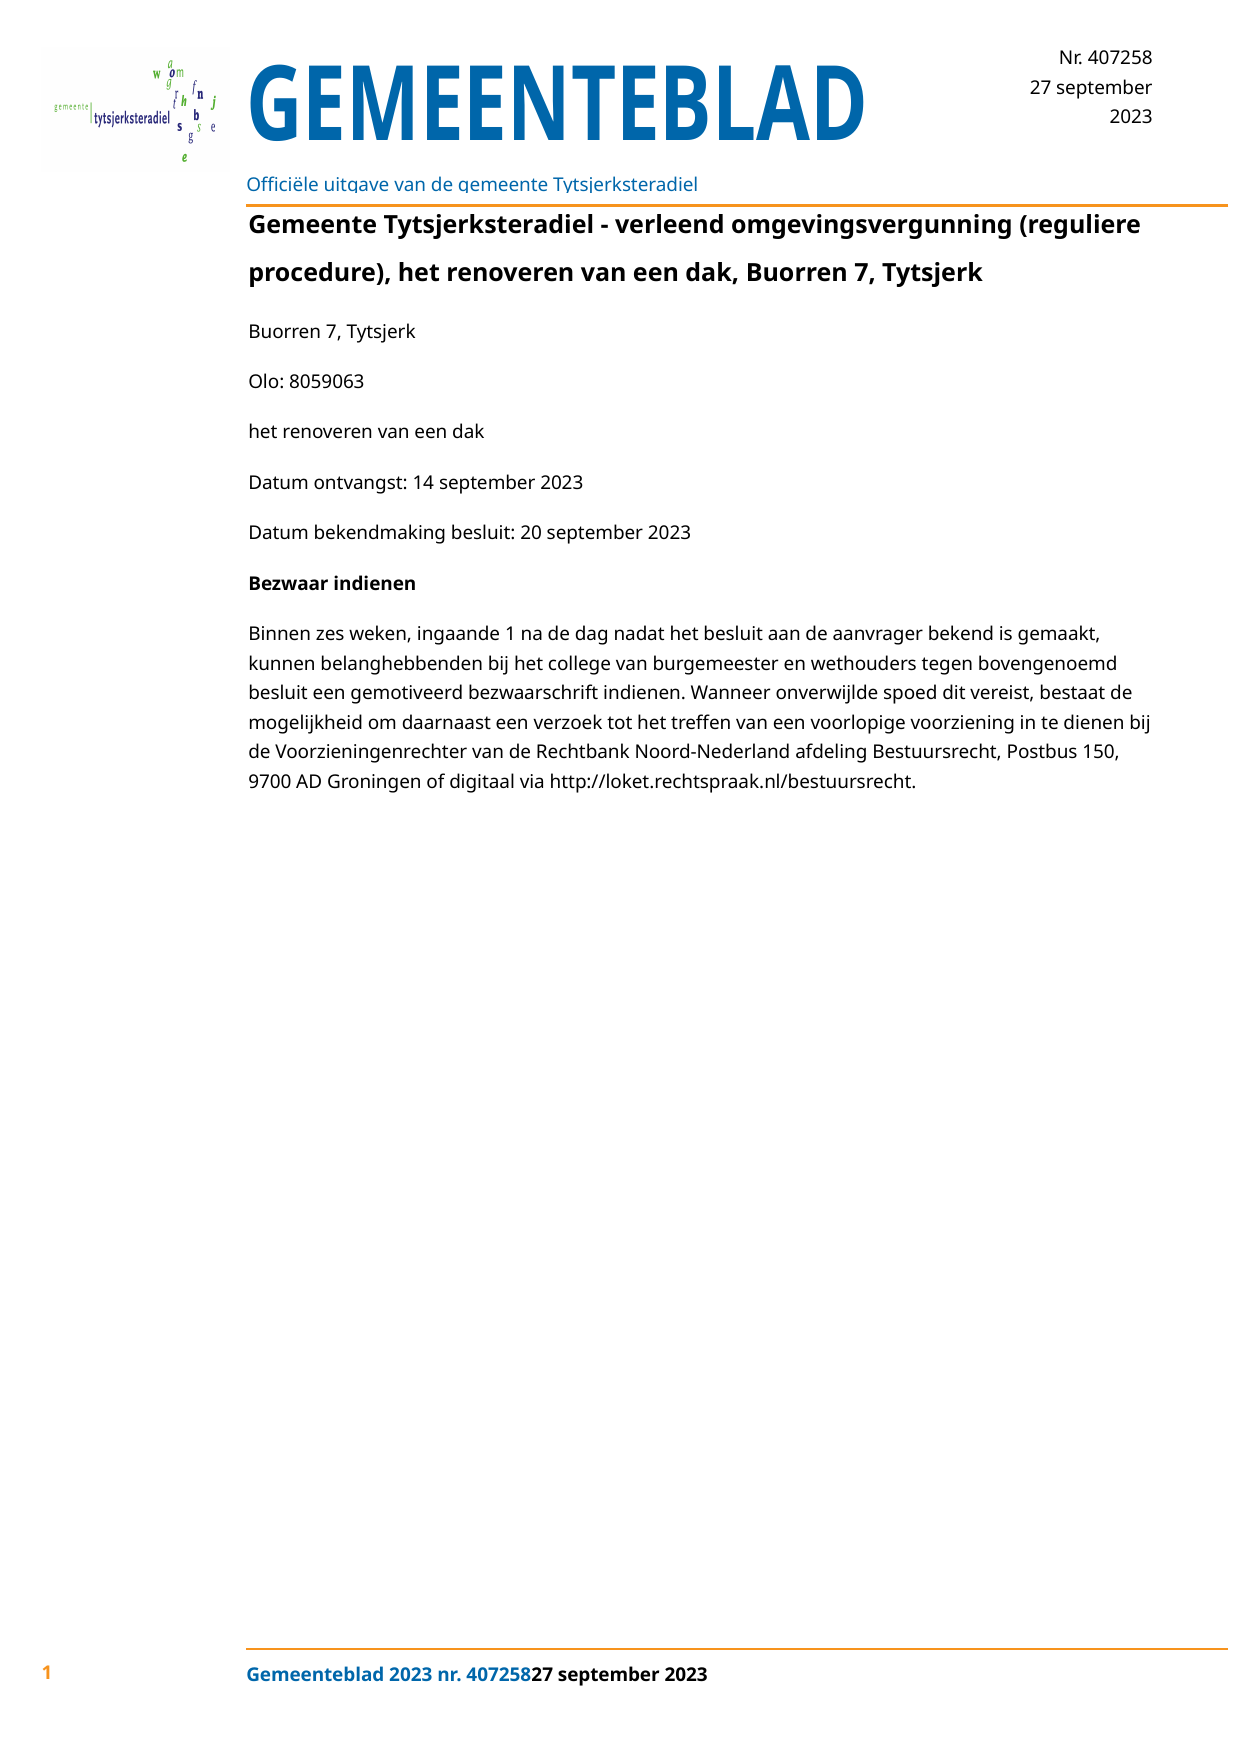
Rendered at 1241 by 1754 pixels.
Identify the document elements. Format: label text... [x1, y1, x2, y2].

text Buorren 7, Tytsjerk [248, 318, 1152, 344]
text Binnen zes weken, ingaande 1 na de dag nadat het besluit aan de aanvrager bekend is gemaakt, kunnen belanghebbenden bij het college van burgemeester en wethouders tegen bovengenoemd besluit een gemotiveerd bezwaarschrift indienen. Wanneer onverwijlde spoed dit vereist, bestaat de mogelijkheid om daarnaast een verzoek tot het treffen van een voorlopige voorziening in te dienen bij de Voorzieningenrechter van de Rechtbank Noord-Nederland afdeling Bestuursrecht, Postbus 150, 9700 AD Groningen of digitaal via http://loket.rechtspraak.nl/bestuursrecht. [248, 620, 1152, 794]
text Datum bekendmaking besluit: 20 september 2023 [248, 519, 1152, 545]
text het renoveren van een dak [248, 419, 1152, 444]
text Bezwaar indienen [248, 570, 1152, 596]
text Datum ontvangst: 14 september 2023 [248, 469, 1152, 495]
picture [41, 47, 231, 172]
text Gemeente Tytsjerksteradiel - verleend omgevingsvergunning (reguliere procedure), het renoveren van een dak, Buorren 7, Tytsjerk [248, 207, 1152, 288]
text Olo: 8059063 [248, 368, 1152, 394]
